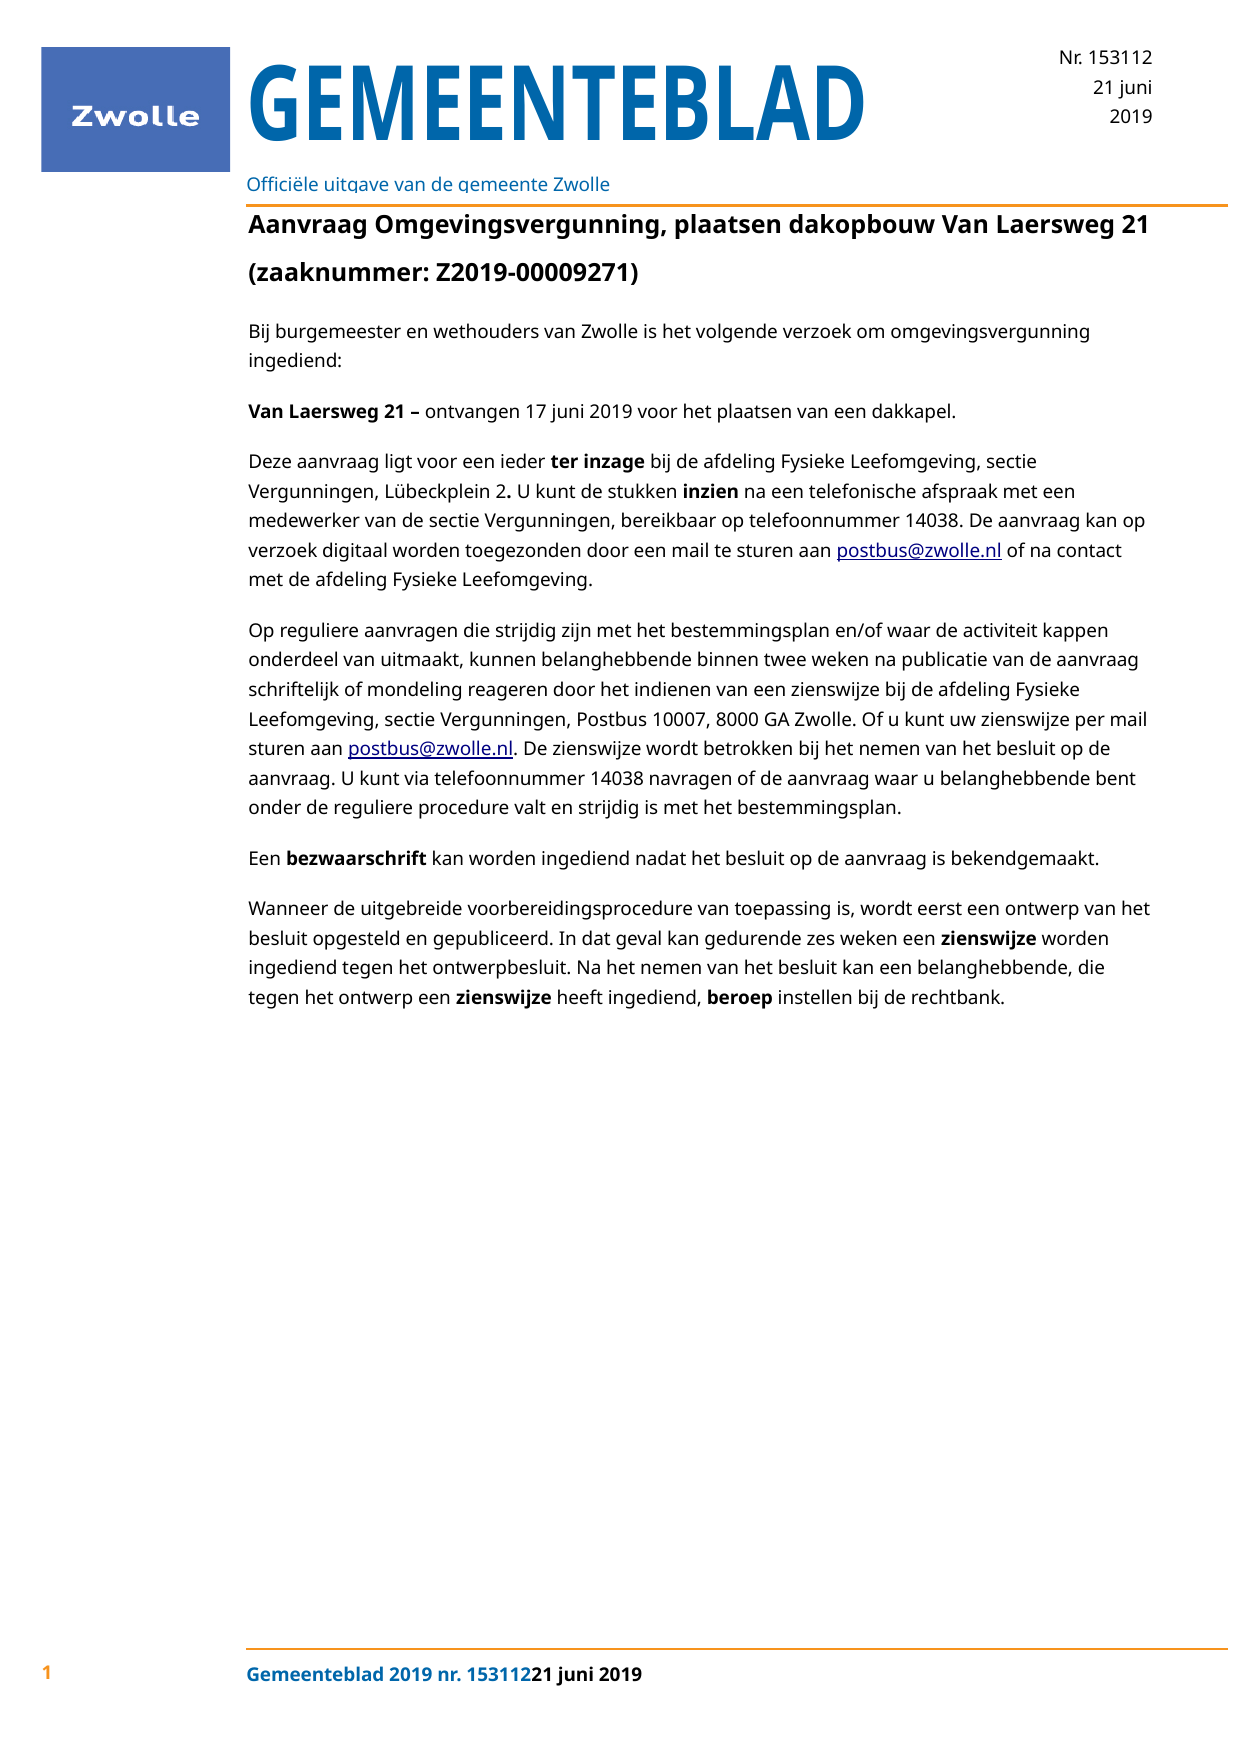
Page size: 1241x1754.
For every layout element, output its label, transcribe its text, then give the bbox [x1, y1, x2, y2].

text Deze aanvraag ligt voor een ieder ter inzage bij de afdeling Fysieke Leefomgeving, sectie Vergunningen, Lübeckplein 2. U kunt de stukken inzien na een telefonische afspraak met een medewerker van de sectie Vergunningen, bereikbaar op telefoonnummer 14038. De aanvraag kan op verzoek digitaal worden toegezonden door een mail te sturen aan postbus@zwolle.nl of na contact met de afdeling Fysieke Leefomgeving. [248, 448, 1152, 592]
text Een bezwaarschrift kan worden ingediend nadat het besluit op de aanvraag is bekendgemaakt. [248, 845, 1152, 871]
text Van Laersweg 21 – ontvangen 17 juni 2019 voor het plaatsen van een dakkapel. [248, 398, 1152, 424]
picture [41, 47, 231, 172]
text Op reguliere aanvragen die strijdig zijn met het bestemmingsplan en/of waar de activiteit kappen onderdeel van uitmaakt, kunnen belanghebbende binnen twee weken na publicatie van de aanvraag schriftelijk of mondeling reageren door het indienen van een zienswijze bij de afdeling Fysieke Leefomgeving, sectie Vergunningen, Postbus 10007, 8000 GA Zwolle. Of u kunt uw zienswijze per mail sturen aan postbus@zwolle.nl. De zienswijze wordt betrokken bij het nemen van het besluit op de aanvraag. U kunt via telefoonnummer 14038 navragen of de aanvraag waar u belanghebbende bent onder de reguliere procedure valt en strijdig is met het bestemmingsplan. [248, 617, 1152, 820]
text Aanvraag Omgevingsvergunning, plaatsen dakopbouw Van Laersweg 21 (zaaknummer: Z2019-00009271) [248, 207, 1152, 288]
text Wanneer de uitgebreide voorbereidingsprocedure van toepassing is, wordt eerst een ontwerp van het besluit opgesteld en gepubliceerd. In dat geval kan gedurende zes weken een zienswijze worden ingediend tegen het ontwerpbesluit. Na het nemen van het besluit kan een belanghebbende, die tegen het ontwerp een zienswijze heeft ingediend, beroep instellen bij de rechtbank. [248, 895, 1152, 1010]
text Bij burgemeester en wethouders van Zwolle is het volgende verzoek om omgevingsvergunning ingediend: [248, 318, 1152, 373]
